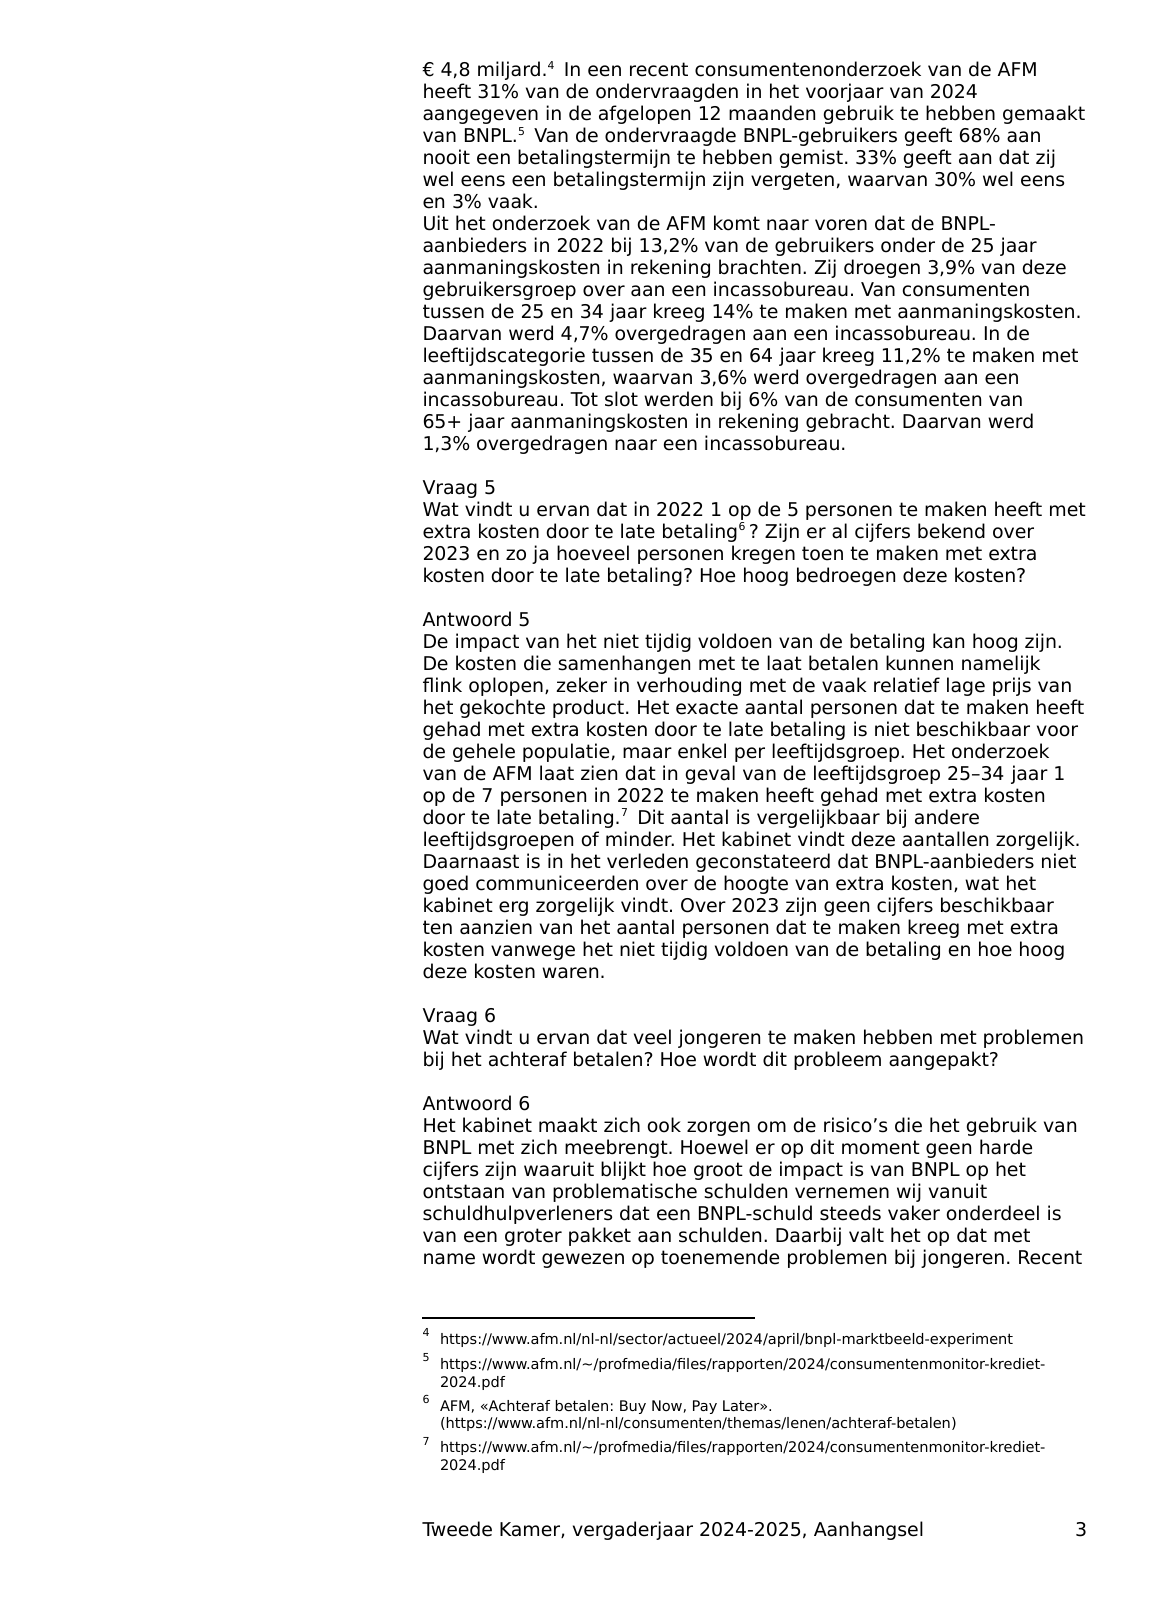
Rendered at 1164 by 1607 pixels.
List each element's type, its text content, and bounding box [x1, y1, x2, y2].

text AFM, «Achteraf betalen: Buy Now, Pay Later». (https://www.afm.nl/nl-nl/consumenten/themas/lenen/achteraf-betalen) [422, 1393, 1087, 1432]
text https://www.afm.nl/nl-nl/sector/actueel/2024/april/bnpl-marktbeeld-experiment [422, 1327, 1087, 1349]
text Antwoord 6 [422, 1093, 1087, 1115]
text Wat vindt u ervan dat in 2022 1 op de 5 personen te maken heeft met extra kosten door te late betaling? Zijn er al cijfers bekend over 2023 en zo ja hoeveel personen kregen toen te maken met extra kosten door te late betaling? Hoe hoog bedroegen deze kosten? [422, 499, 1087, 587]
text https://www.afm.nl/~/profmedia/files/rapporten/2024/consumentenmonitor-krediet-2024.pdf [422, 1352, 1087, 1391]
text De impact van het niet tijdig voldoen van de betaling kan hoog zijn. De kosten die samenhangen met te laat betalen kunnen namelijk flink oplopen, zeker in verhouding met de vaak relatief lage prijs van het gekochte product. Het exacte aantal personen dat te maken heeft gehad met extra kosten door te late betaling is niet beschikbaar voor de gehele populatie, maar enkel per leeftijdsgroep. Het onderzoek van de AFM laat zien dat in geval van de leeftijdsgroep 25–34 jaar 1 op de 7 personen in 2022 te maken heeft gehad met extra kosten door te late betaling. Dit aantal is vergelijkbaar bij andere leeftijdsgroepen of minder. Het kabinet vindt deze aantallen zorgelijk. Daarnaast is in het verleden geconstateerd dat BNPL-aanbieders niet goed communiceerden over de hoogte van extra kosten, wat het kabinet erg zorgelijk vindt. Over 2023 zijn geen cijfers beschikbaar ten aanzien van het aantal personen dat te maken kreeg met extra kosten vanwege het niet tijdig voldoen van de betaling en hoe hoog deze kosten waren. [422, 631, 1087, 983]
text Vraag 6 [422, 1005, 1087, 1027]
text € 4,8 miljard. In een recent consumentenonderzoek van de AFM heeft 31% van de ondervraagden in het voorjaar van 2024 aangegeven in de afgelopen 12 maanden gebruik te hebben gemaakt van BNPL. Van de ondervraagde BNPL-gebruikers geeft 68% aan nooit een betalingstermijn te hebben gemist. 33% geeft aan dat zij wel eens een betalingstermijn zijn vergeten, waarvan 30% wel eens en 3% vaak. [422, 59, 1087, 213]
text Het kabinet maakt zich ook zorgen om de risico’s die het gebruik van BNPL met zich meebrengt. Hoewel er op dit moment geen harde cijfers zijn waaruit blijkt hoe groot de impact is van BNPL op het ontstaan van problematische schulden vernemen wij vanuit schuldhulpverleners dat een BNPL-schuld steeds vaker onderdeel is van een groter pakket aan schulden. Daarbij valt het op dat met name wordt gewezen op toenemende problemen bij jongeren. Recent [422, 1115, 1087, 1269]
text Wat vindt u ervan dat veel jongeren te maken hebben met problemen bij het achteraf betalen? Hoe wordt dit probleem aangepakt? [422, 1027, 1087, 1071]
text Uit het onderzoek van de AFM komt naar voren dat de BNPL-aanbieders in 2022 bij 13,2% van de gebruikers onder de 25 jaar aanmaningskosten in rekening brachten. Zij droegen 3,9% van deze gebruikersgroep over aan een incassobureau. Van consumenten tussen de 25 en 34 jaar kreeg 14% te maken met aanmaningskosten. Daarvan werd 4,7% overgedragen aan een incassobureau. In de leeftijdscategorie tussen de 35 en 64 jaar kreeg 11,2% te maken met aanmaningskosten, waarvan 3,6% werd overgedragen aan een incassobureau. Tot slot werden bij 6% van de consumenten van 65+ jaar aanmaningskosten in rekening gebracht. Daarvan werd 1,3% overgedragen naar een incassobureau. [422, 213, 1087, 455]
text Vraag 5 [422, 477, 1087, 499]
text Antwoord 5 [422, 609, 1087, 631]
text https://www.afm.nl/~/profmedia/files/rapporten/2024/consumentenmonitor-krediet-2024.pdf [422, 1435, 1087, 1474]
